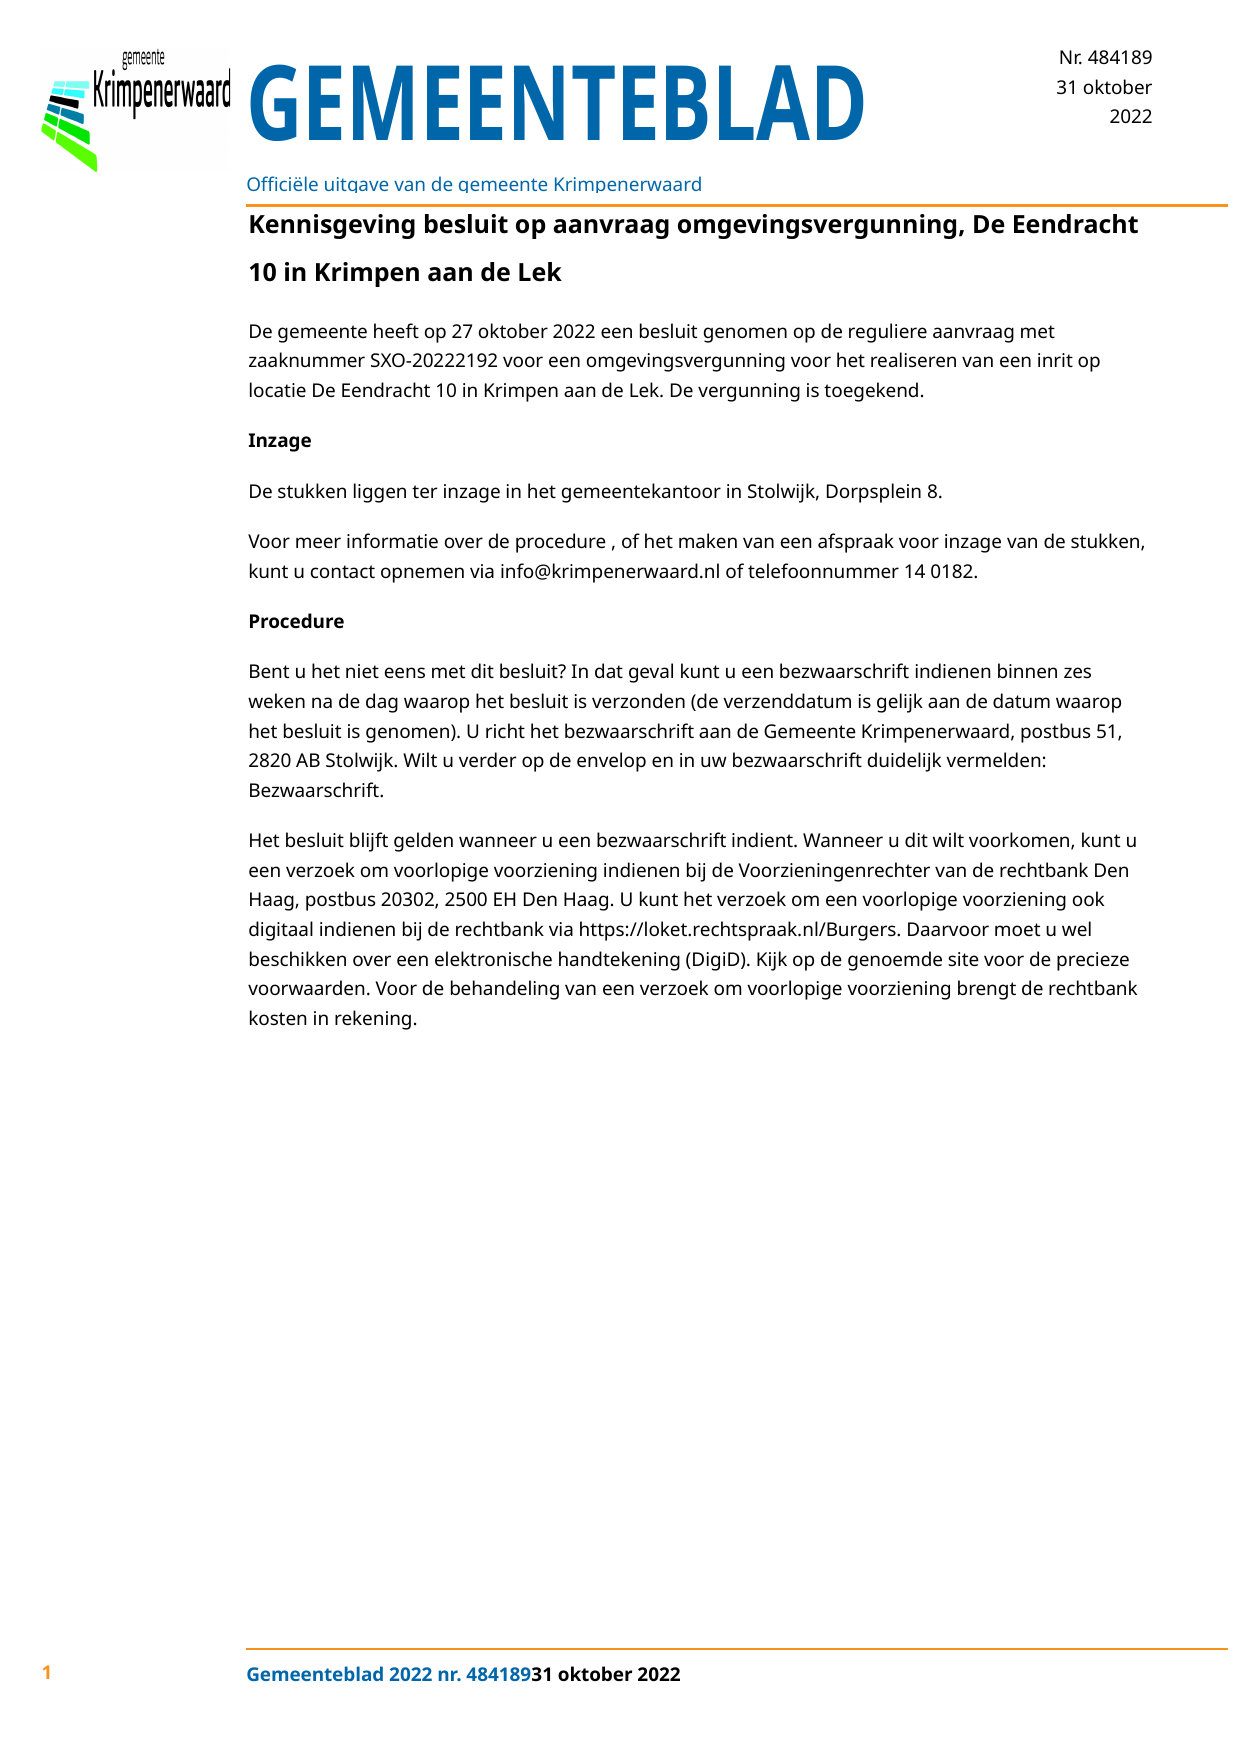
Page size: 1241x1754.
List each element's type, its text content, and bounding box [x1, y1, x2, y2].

text De gemeente heeft op 27 oktober 2022 een besluit genomen op de reguliere aanvraag met zaaknummer SXO-20222192 voor een omgevingsvergunning voor het realiseren van een inrit op locatie De Eendracht 10 in Krimpen aan de Lek. De vergunning is toegekend. [248, 318, 1152, 403]
text Kennisgeving besluit op aanvraag omgevingsvergunning, De Eendracht 10 in Krimpen aan de Lek [248, 207, 1152, 288]
text Bent u het niet eens met dit besluit? In dat geval kunt u een bezwaarschrift indienen binnen zes weken na de dag waarop het besluit is verzonden (de verzenddatum is gelijk aan de datum waarop het besluit is genomen). U richt het bezwaarschrift aan de Gemeente Krimpenerwaard, postbus 51, 2820 AB Stolwijk. Wilt u verder op de envelop en in uw bezwaarschrift duidelijk vermelden: Bezwaarschrift. [248, 659, 1152, 803]
text Procedure [248, 608, 1152, 634]
text De stukken liggen ter inzage in het gemeentekantoor in Stolwijk, Dorpsplein 8. [248, 478, 1152, 504]
text Inzage [248, 427, 1152, 453]
picture [41, 47, 231, 172]
text Het besluit blijft gelden wanneer u een bezwaarschrift indient. Wanneer u dit wilt voorkomen, kunt u een verzoek om voorlopige voorziening indienen bij de Voorzieningenrechter van de rechtbank Den Haag, postbus 20302, 2500 EH Den Haag. U kunt het verzoek om een voorlopige voorziening ook digitaal indienen bij de rechtbank via https://loket.rechtspraak.nl/Burgers. Daarvoor moet u wel beschikken over een elektronische handtekening (DigiD). Kijk op de genoemde site voor de precieze voorwaarden. Voor de behandeling van een verzoek om voorlopige voorziening brengt de rechtbank kosten in rekening. [248, 827, 1152, 1031]
text Voor meer informatie over de procedure , of het maken van een afspraak voor inzage van de stukken, kunt u contact opnemen via info@krimpenerwaard.nl of telefoonnummer 14 0182. [248, 528, 1152, 584]
